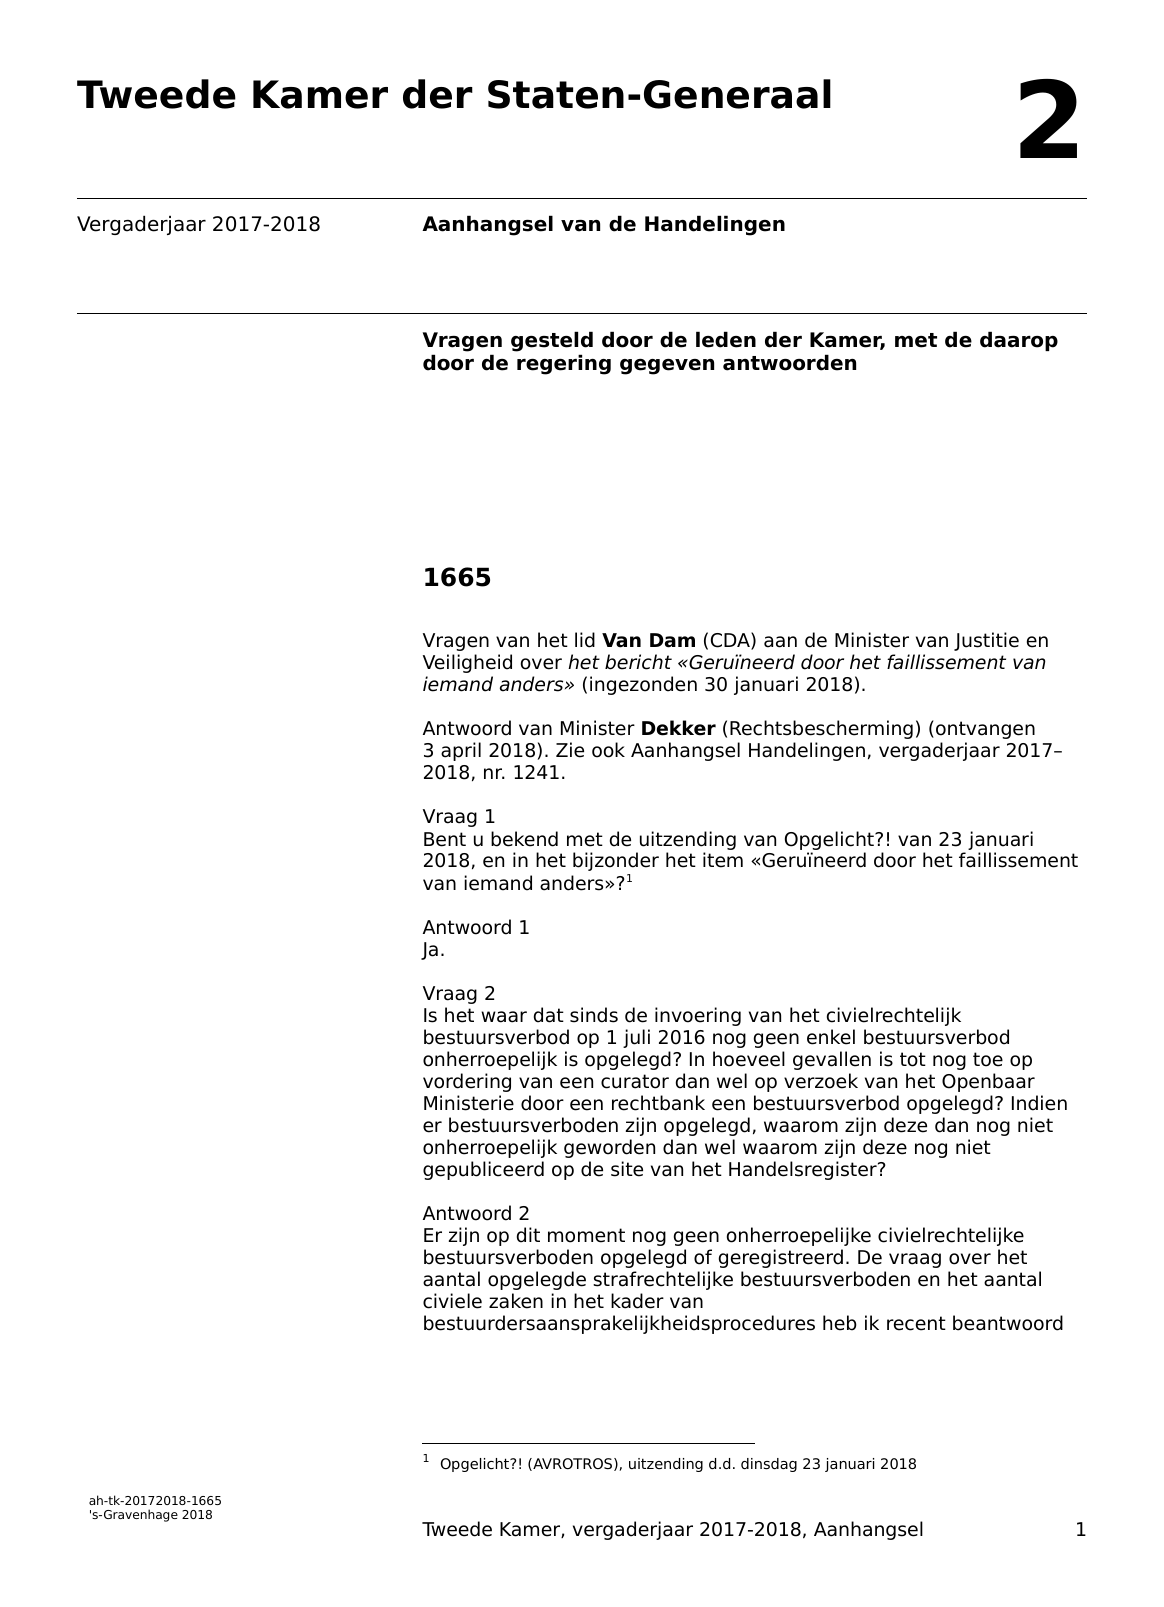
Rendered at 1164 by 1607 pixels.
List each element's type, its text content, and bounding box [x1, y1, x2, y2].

text 1665 [422, 563, 1087, 592]
table_header Tweede Kamer der Staten-Generaal [77, 59, 886, 198]
text Is het waar dat sinds de invoering van het civielrechtelijk bestuursverbod op 1 juli 2016 nog geen enkel bestuursverbod onherroepelijk is opgelegd? In hoeveel gevallen is tot nog toe op vordering van een curator dan wel op verzoek van het Openbaar Ministerie door een rechtbank een bestuursverbod opgelegd? Indien er bestuursverboden zijn opgelegd, waarom zijn deze dan nog niet onherroepelijk geworden dan wel waarom zijn deze nog niet gepubliceerd op de site van het Handelsregister? [422, 1005, 1087, 1181]
table_cell Vergaderjaar 2017-2018 [77, 199, 422, 313]
text Vragen van het lid Van Dam (CDA) aan de Minister van Justitie en Veiligheid over het bericht «Geruïneerd door het faillissement van iemand anders» (ingezonden 30 januari 2018). [422, 630, 1087, 696]
text Bent u bekend met de uitzending van Opgelicht?! van 23 januari 2018, en in het bijzonder het item «Geruïneerd door het faillissement van iemand anders»? [422, 828, 1087, 894]
table_cell Aanhangsel van de Handelingen [422, 199, 1087, 313]
text Vraag 2 [422, 983, 1087, 1005]
text Antwoord 2 [422, 1203, 1087, 1225]
text 's-Gravenhage 2018 [88, 1508, 323, 1522]
text Antwoord 1 [422, 917, 1087, 938]
table_cell Vragen gesteld door de leden der Kamer, met de daarop door de regering gegeven antwoorden [422, 314, 1087, 375]
text Vraag 1 [422, 806, 1087, 828]
table_header 2 [886, 59, 1087, 198]
table_cell [77, 314, 422, 375]
text Opgelicht?! (AVROTROS), uitzending d.d. dinsdag 23 januari 2018 [422, 1452, 1087, 1474]
text ah-tk-20172018-1665 [88, 1494, 323, 1508]
text Ja. [422, 938, 1087, 961]
text Er zijn op dit moment nog geen onherroepelijke civielrechtelijke bestuursverboden opgelegd of geregistreerd. De vraag over het aantal opgelegde strafrechtelijke bestuursverboden en het aantal civiele zaken in het kader van bestuurdersaansprakelijkheidsprocedures heb ik recent beantwoord [422, 1225, 1087, 1334]
text Antwoord van Minister Dekker (Rechtsbescherming) (ontvangen 3 april 2018). Zie ook Aanhangsel Handelingen, vergaderjaar 2017–2018, nr. 1241. [422, 718, 1087, 784]
